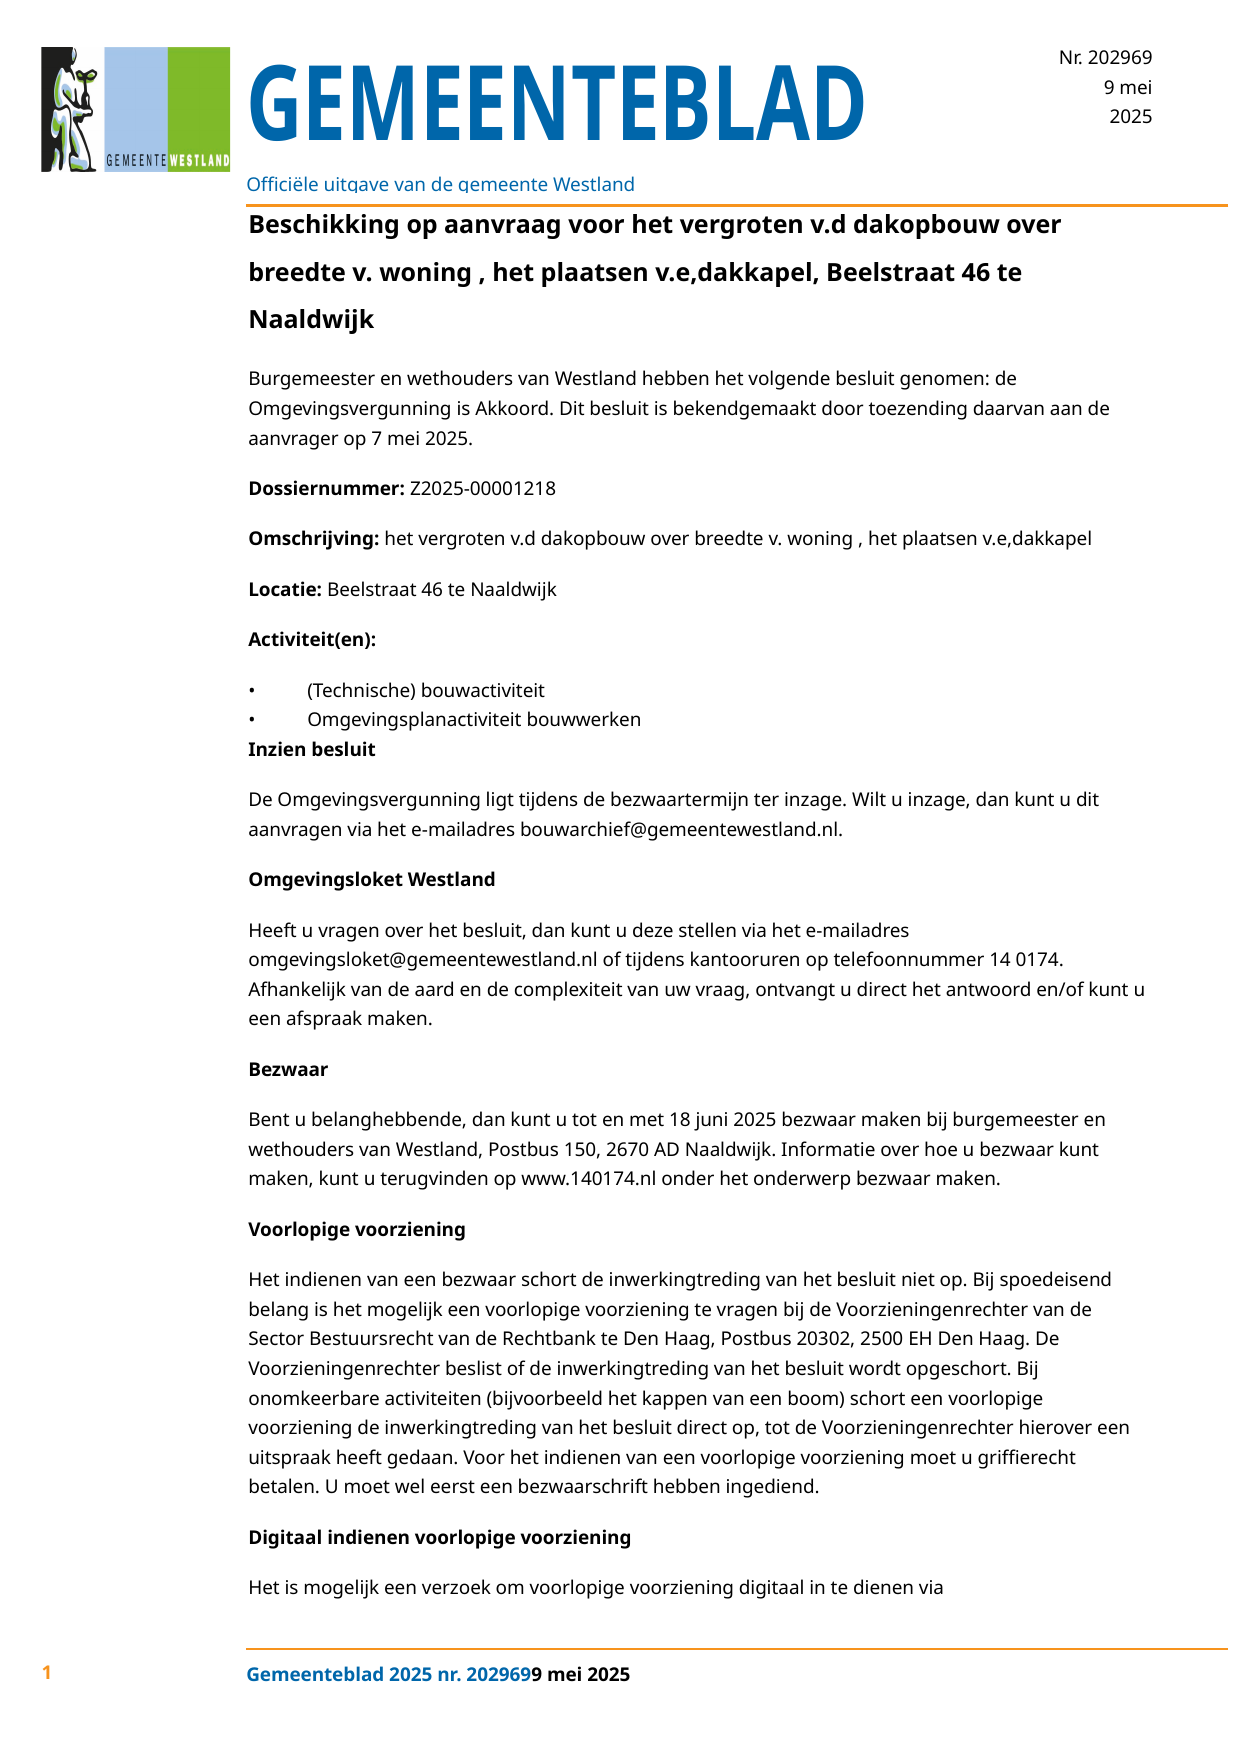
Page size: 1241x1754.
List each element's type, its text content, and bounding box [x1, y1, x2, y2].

text Omgevingsloket Westland [248, 866, 1152, 892]
text Beschikking op aanvraag voor het vergroten v.d dakopbouw over breedte v. woning , het plaatsen v.e,dakkapel, Beelstraat 46 te Naaldwijk [248, 207, 1152, 336]
text Het indienen van een bezwaar schort de inwerkingtreding van het besluit niet op. Bij spoedeisend belang is het mogelijk een voorlopige voorziening te vragen bij de Voorzieningenrechter van de Sector Bestuursrecht van de Rechtbank te Den Haag, Postbus 20302, 2500 EH Den Haag. De Voorzieningenrechter beslist of de inwerkingtreding van het besluit wordt opgeschort. Bij onomkeerbare activiteiten (bijvoorbeeld het kappen van een boom) schort een voorlopige voorziening de inwerkingtreding van het besluit direct op, tot de Voorzieningenrechter hierover een uitspraak heeft gedaan. Voor het indienen van een voorlopige voorziening moet u griffierecht betalen. U moet wel eerst een bezwaarschrift hebben ingediend. [248, 1266, 1152, 1499]
text Dossiernummer: Z2025-00001218 [248, 475, 1152, 501]
list Omgevingsplanactiviteit bouwwerken [248, 706, 1152, 732]
text Voorlopige voorziening [248, 1216, 1152, 1242]
text Het is mogelijk een verzoek om voorlopige voorziening digitaal in te dienen via [248, 1574, 1152, 1600]
picture [41, 47, 231, 172]
list (Technische) bouwactiviteit [248, 677, 1152, 702]
text Bezwaar [248, 1056, 1152, 1082]
text Activiteit(en): [248, 626, 1152, 652]
text Heeft u vragen over het besluit, dan kunt u deze stellen via het e-mailadres omgevingsloket@gemeentewestland.nl of tijdens kantooruren op telefoonnummer 14 0174. Afhankelijk van de aard en de complexiteit van uw vraag, ontvangt u direct het antwoord en/of kunt u een afspraak maken. [248, 917, 1152, 1031]
text Inzien besluit [248, 736, 1152, 762]
text Digitaal indienen voorlopige voorziening [248, 1524, 1152, 1549]
text Bent u belanghebbende, dan kunt u tot en met 18 juni 2025 bezwaar maken bij burgemeester en wethouders van Westland, Postbus 150, 2670 AD Naaldwijk. Informatie over hoe u bezwaar kunt maken, kunt u terugvinden op www.140174.nl onder het onderwerp bezwaar maken. [248, 1106, 1152, 1191]
text Locatie: Beelstraat 46 te Naaldwijk [248, 576, 1152, 602]
text Burgemeester en wethouders van Westland hebben het volgende besluit genomen: de Omgevingsvergunning is Akkoord. Dit besluit is bekendgemaakt door toezending daarvan aan de aanvrager op 7 mei 2025. [248, 366, 1152, 450]
text Omschrijving: het vergroten v.d dakopbouw over breedte v. woning , het plaatsen v.e,dakkapel [248, 526, 1152, 551]
text De Omgevingsvergunning ligt tijdens de bezwaartermijn ter inzage. Wilt u inzage, dan kunt u dit aanvragen via het e-mailadres bouwarchief@gemeentewestland.nl. [248, 786, 1152, 842]
